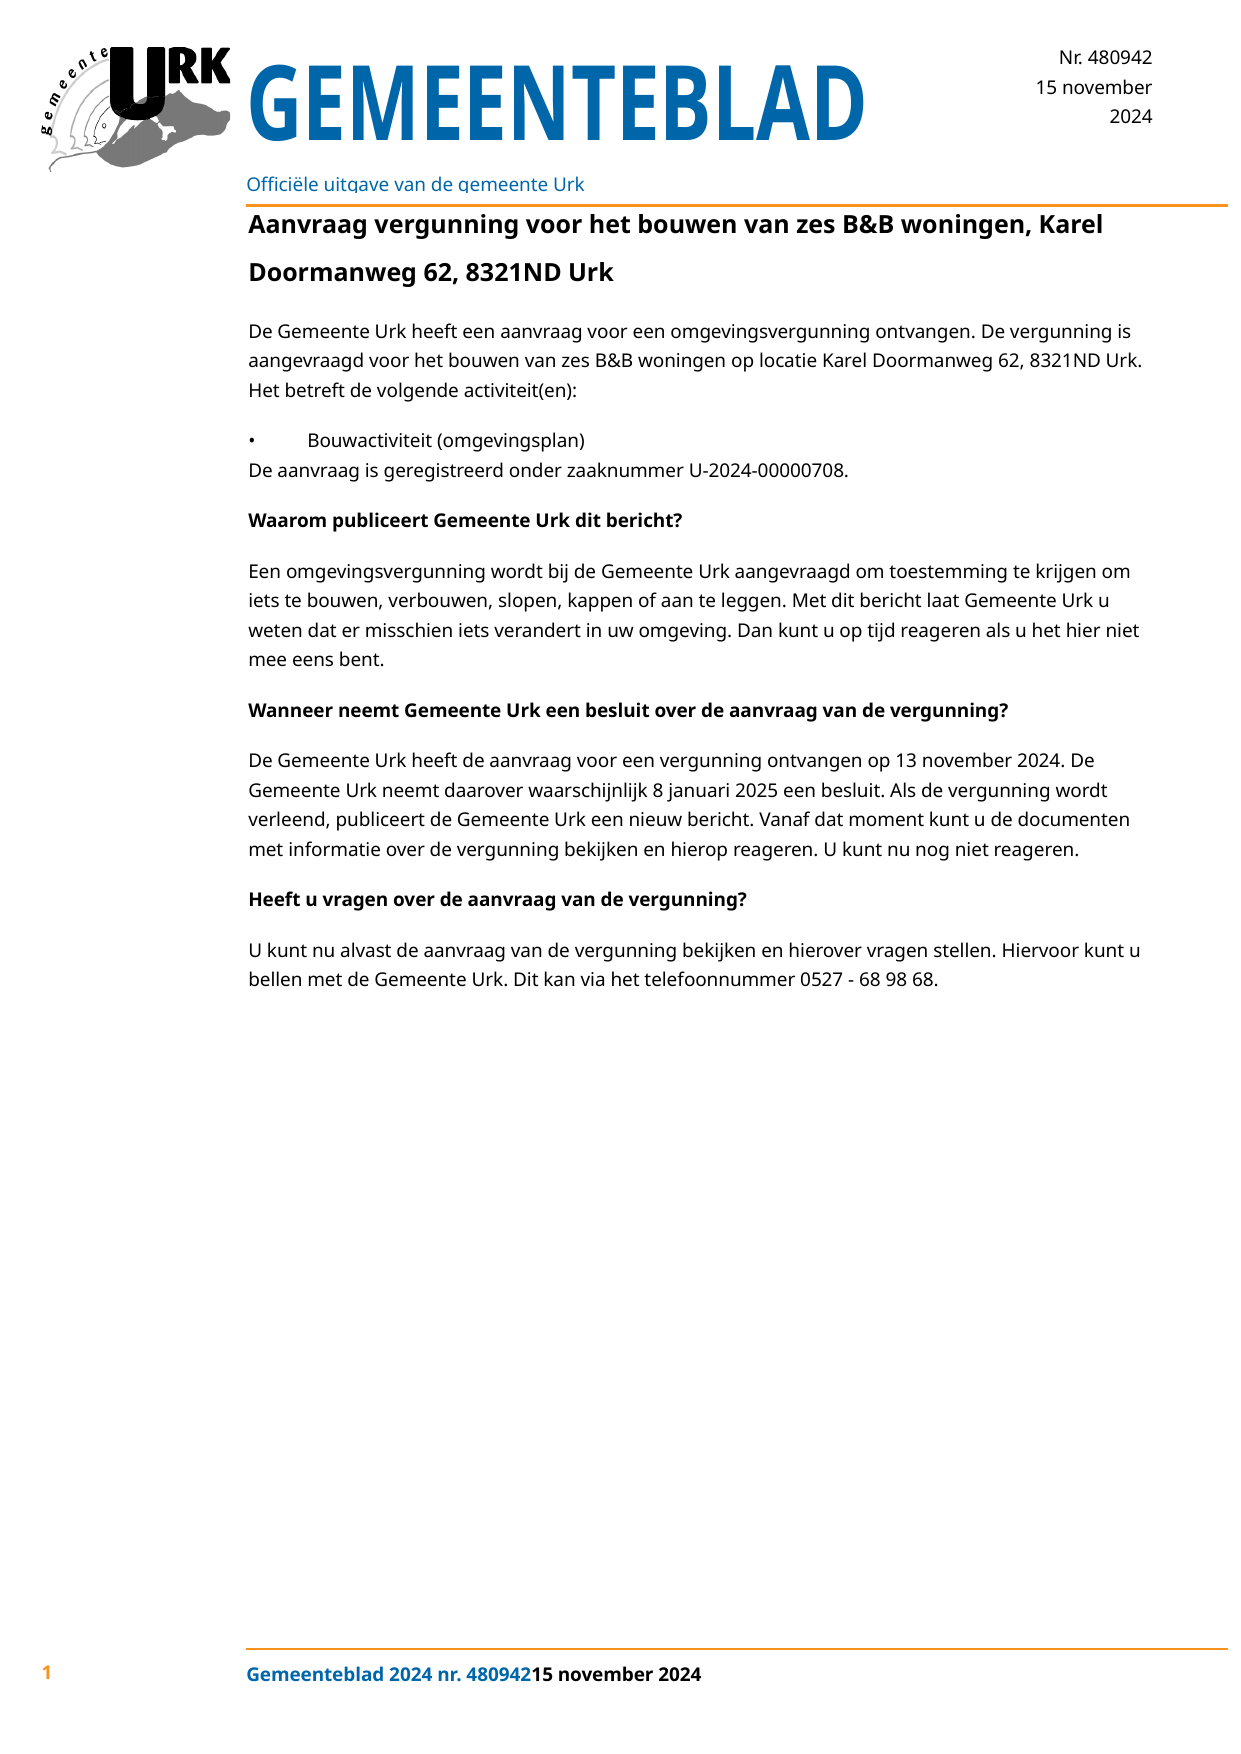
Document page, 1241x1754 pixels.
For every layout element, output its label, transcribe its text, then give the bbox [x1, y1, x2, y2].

text De aanvraag is geregistreerd onder zaaknummer U-2024-00000708. [248, 457, 1152, 483]
text U kunt nu alvast de aanvraag van de vergunning bekijken en hierover vragen stellen. Hiervoor kunt u bellen met de Gemeente Urk. Dit kan via het telefoonnummer 0527 - 68 98 68. [248, 937, 1152, 992]
text De Gemeente Urk heeft een aanvraag voor een omgevingsvergunning ontvangen. De vergunning is aangevraagd voor het bouwen van zes B&B woningen op locatie Karel Doormanweg 62, 8321ND Urk. Het betreft de volgende activiteit(en): [248, 318, 1152, 403]
text Aanvraag vergunning voor het bouwen van zes B&B woningen, Karel Doormanweg 62, 8321ND Urk [248, 207, 1152, 288]
list Bouwactiviteit (omgevingsplan) [248, 427, 1152, 453]
text Een omgevingsvergunning wordt bij de Gemeente Urk aangevraagd om toestemming te krijgen om iets te bouwen, verbouwen, slopen, kappen of aan te leggen. Met dit bericht laat Gemeente Urk u weten dat er misschien iets verandert in uw omgeving. Dan kunt u op tijd reageren als u het hier niet mee eens bent. [248, 558, 1152, 672]
text Wanneer neemt Gemeente Urk een besluit over de aanvraag van de vergunning? [248, 697, 1152, 723]
text Heeft u vragen over de aanvraag van de vergunning? [248, 887, 1152, 912]
picture [41, 47, 231, 172]
text Waarom publiceert Gemeente Urk dit bericht? [248, 507, 1152, 533]
text De Gemeente Urk heeft de aanvraag voor een vergunning ontvangen op 13 november 2024. De Gemeente Urk neemt daarover waarschijnlijk 8 januari 2025 een besluit. Als de vergunning wordt verleend, publiceert de Gemeente Urk een nieuw bericht. Vanaf dat moment kunt u de documenten met informatie over de vergunning bekijken en hierop reageren. U kunt nu nog niet reageren. [248, 747, 1152, 862]
